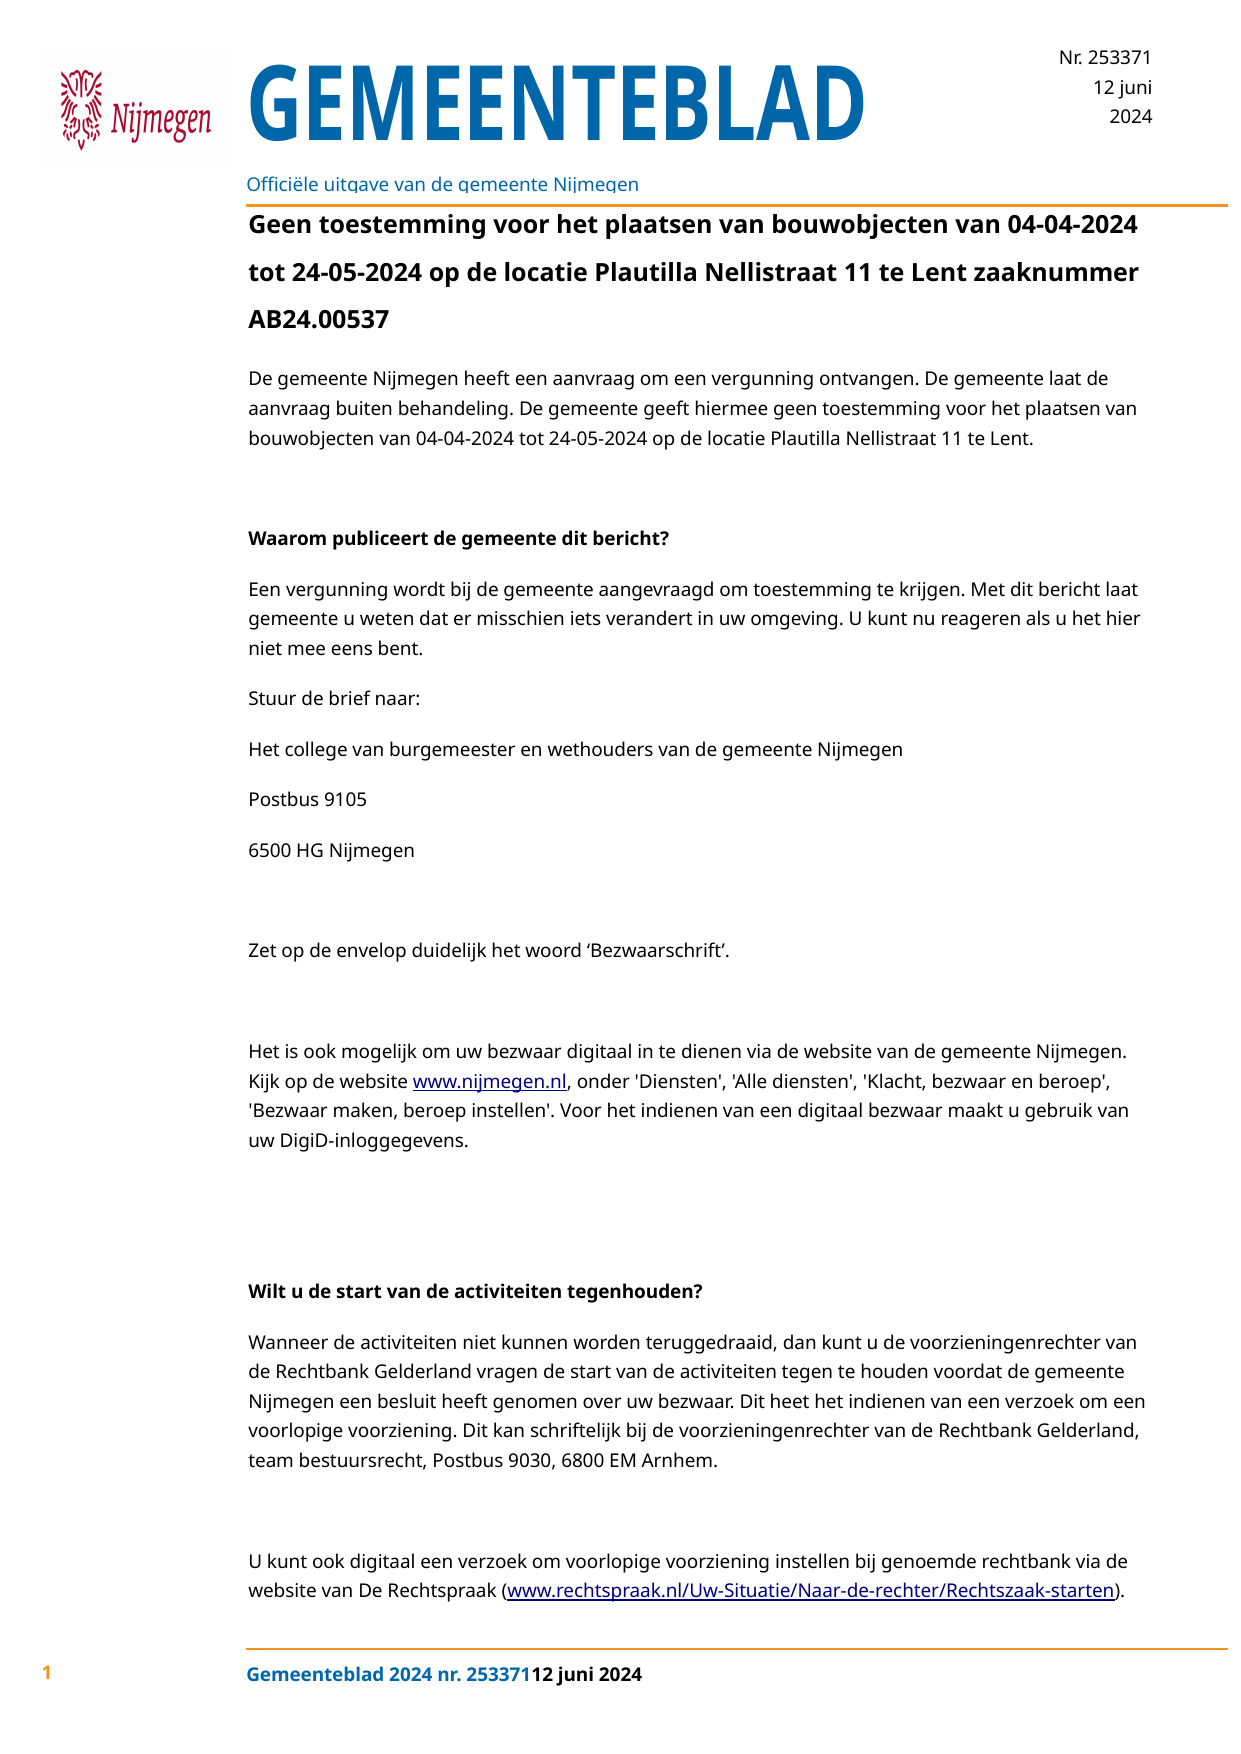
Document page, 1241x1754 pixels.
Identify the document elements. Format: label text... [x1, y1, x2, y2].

text Geen toestemming voor het plaatsen van bouwobjecten van 04-04-2024 tot 24-05-2024 op de locatie Plautilla Nellistraat 11 te Lent zaaknummer AB24.00537 [248, 207, 1152, 336]
text 6500 HG Nijmegen [248, 837, 1152, 862]
text Waarom publiceert de gemeente dit bericht? [248, 526, 1152, 551]
text Postbus 9105 [248, 786, 1152, 812]
text Wilt u de start van de activiteiten tegenhouden? [248, 1278, 1152, 1304]
text Stuur de brief naar: [248, 686, 1152, 711]
picture [41, 47, 231, 172]
text Wanneer de activiteiten niet kunnen worden teruggedraaid, dan kunt u de voorzieningenrechter van de Rechtbank Gelderland vragen de start van de activiteiten tegen te houden voordat de gemeente Nijmegen een besluit heeft genomen over uw bezwaar. Dit heet het indienen van een verzoek om een voorlopige voorziening. Dit kan schriftelijk bij de voorzieningenrechter van de Rechtbank Gelderland, team bestuursrecht, Postbus 9030, 6800 EM Arnhem. [248, 1329, 1152, 1473]
text De gemeente Nijmegen heeft een aanvraag om een vergunning ontvangen. De gemeente laat de aanvraag buiten behandeling. De gemeente geeft hiermee geen toestemming voor het plaatsen van bouwobjecten van 04-04-2024 tot 24-05-2024 op de locatie Plautilla Nellistraat 11 te Lent. [248, 366, 1152, 450]
text Zet op de envelop duidelijk het woord ‘Bezwaarschrift’. [248, 938, 1152, 963]
text Het college van burgemeester en wethouders van de gemeente Nijmegen [248, 736, 1152, 762]
text Een vergunning wordt bij de gemeente aangevraagd om toestemming te krijgen. Met dit bericht laat gemeente u weten dat er misschien iets verandert in uw omgeving. U kunt nu reageren als u het hier niet mee eens bent. [248, 576, 1152, 661]
text U kunt ook digitaal een verzoek om voorlopige voorziening instellen bij genoemde rechtbank via de website van De Rechtspraak (www.rechtspraak.nl/Uw-Situatie/Naar-de-rechter/Rechtszaak-starten). [248, 1548, 1152, 1603]
text Het is ook mogelijk om uw bezwaar digitaal in te dienen via de website van de gemeente Nijmegen. Kijk op de website www.nijmegen.nl, onder 'Diensten', 'Alle diensten', 'Klacht, bezwaar en beroep', 'Bezwaar maken, beroep instellen'. Voor het indienen van een digitaal bezwaar maakt u gebruik van uw DigiD-inloggegevens. [248, 1038, 1152, 1153]
